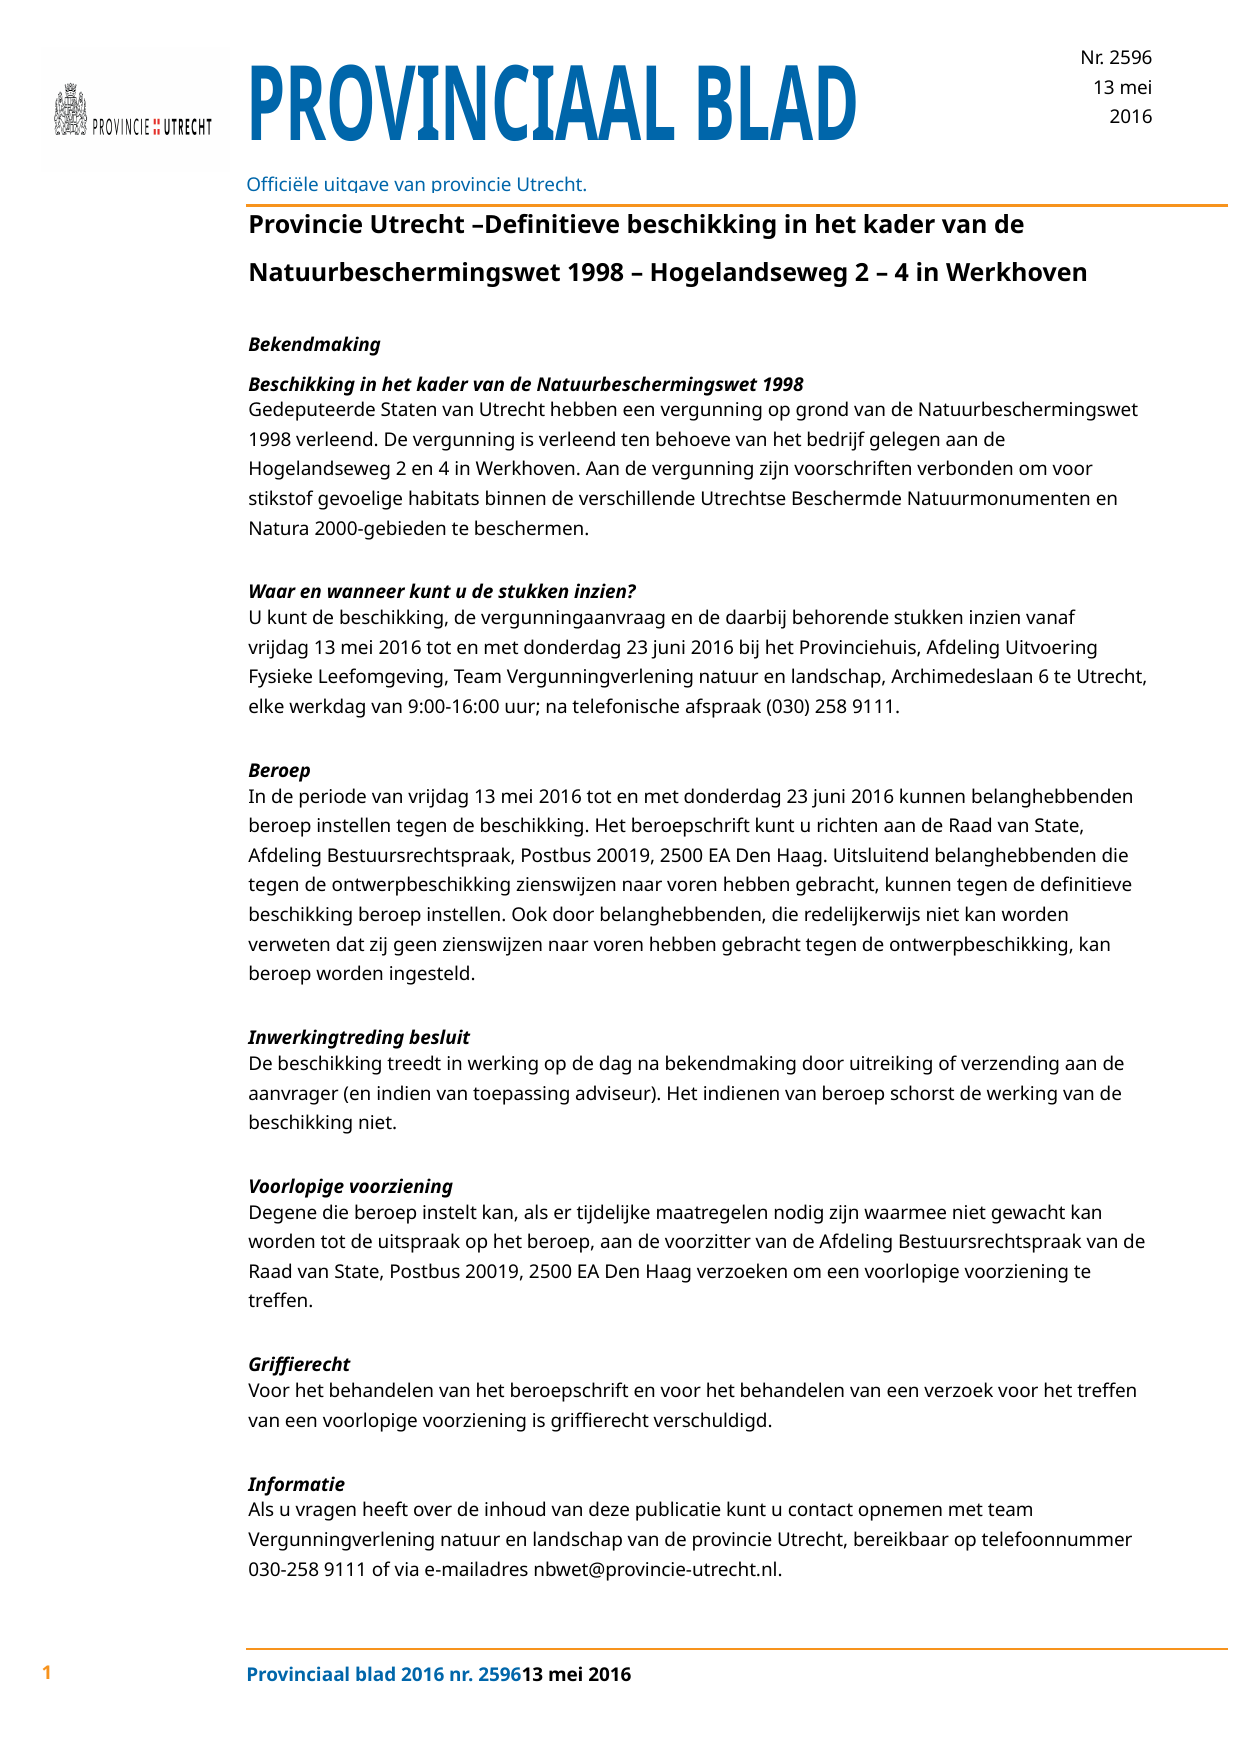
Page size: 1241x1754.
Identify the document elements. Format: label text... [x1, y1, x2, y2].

text Griffierecht [248, 1352, 1152, 1377]
text Informatie [248, 1471, 1152, 1497]
text Provincie Utrecht –Definitieve beschikking in het kader van de Natuurbeschermingswet 1998 – Hogelandseweg 2 – 4 in Werkhoven [248, 207, 1152, 288]
text Voor het behandelen van het beroepschrift en voor het behandelen van een verzoek voor het treffen van een voorlopige voorziening is griffierecht verschuldigd. [248, 1377, 1152, 1433]
picture [41, 47, 231, 172]
text Bekendmaking [248, 331, 1152, 357]
text Inwerkingtreding besluit [248, 1024, 1152, 1050]
text Beroep [248, 757, 1152, 783]
text Waar en wanneer kunt u de stukken inzien? [248, 579, 1152, 604]
text Beschikking in het kader van de Natuurbeschermingswet 1998 [248, 371, 1152, 396]
text In de periode van vrijdag 13 mei 2016 tot en met donderdag 23 juni 2016 kunnen belanghebbenden beroep instellen tegen de beschikking. Het beroepschrift kunt u richten aan de Raad van State, Afdeling Bestuursrechtspraak, Postbus 20019, 2500 EA Den Haag. Uitsluitend belanghebbenden die tegen de ontwerpbeschikking zienswijzen naar voren hebben gebracht, kunnen tegen de definitieve beschikking beroep instellen. Ook door belanghebbenden, die redelijkerwijs niet kan worden verweten dat zij geen zienswijzen naar voren hebben gebracht tegen de ontwerpbeschikking, kan beroep worden ingesteld. [248, 783, 1152, 986]
text U kunt de beschikking, de vergunningaanvraag en de daarbij behorende stukken inzien vanaf vrijdag 13 mei 2016 tot en met donderdag 23 juni 2016 bij het Provinciehuis, Afdeling Uitvoering Fysieke Leefomgeving, Team Vergunningverlening natuur en landschap, Archimedeslaan 6 te Utrecht, elke werkdag van 9:00-16:00 uur; na telefonische afspraak (030) 258 9111. [248, 604, 1152, 719]
text Voorlopige voorziening [248, 1173, 1152, 1199]
text Gedeputeerde Staten van Utrecht hebben een vergunning op grond van de Natuurbeschermingswet 1998 verleend. De vergunning is verleend ten behoeve van het bedrijf gelegen aan de Hogelandseweg 2 en 4 in Werkhoven. Aan de vergunning zijn voorschriften verbonden om voor stikstof gevoelige habitats binnen de verschillende Utrechtse Beschermde Natuurmonumenten en Natura 2000-gebieden te beschermen. [248, 396, 1152, 541]
text Degene die beroep instelt kan, als er tijdelijke maatregelen nodig zijn waarmee niet gewacht kan worden tot de uitspraak op het beroep, aan de voorzitter van de Afdeling Bestuursrechtspraak van de Raad van State, Postbus 20019, 2500 EA Den Haag verzoeken om een voorlopige voorziening te treffen. [248, 1199, 1152, 1313]
text De beschikking treedt in werking op de dag na bekendmaking door uitreiking of verzending aan de aanvrager (en indien van toepassing adviseur). Het indienen van beroep schorst de werking van de beschikking niet. [248, 1050, 1152, 1135]
text Als u vragen heeft over de inhoud van deze publicatie kunt u contact opnemen met team Vergunningverlening natuur en landschap van de provincie Utrecht, bereikbaar op telefoonnummer 030-258 9111 of via e-mailadres nbwet@provincie-utrecht.nl. [248, 1497, 1152, 1582]
